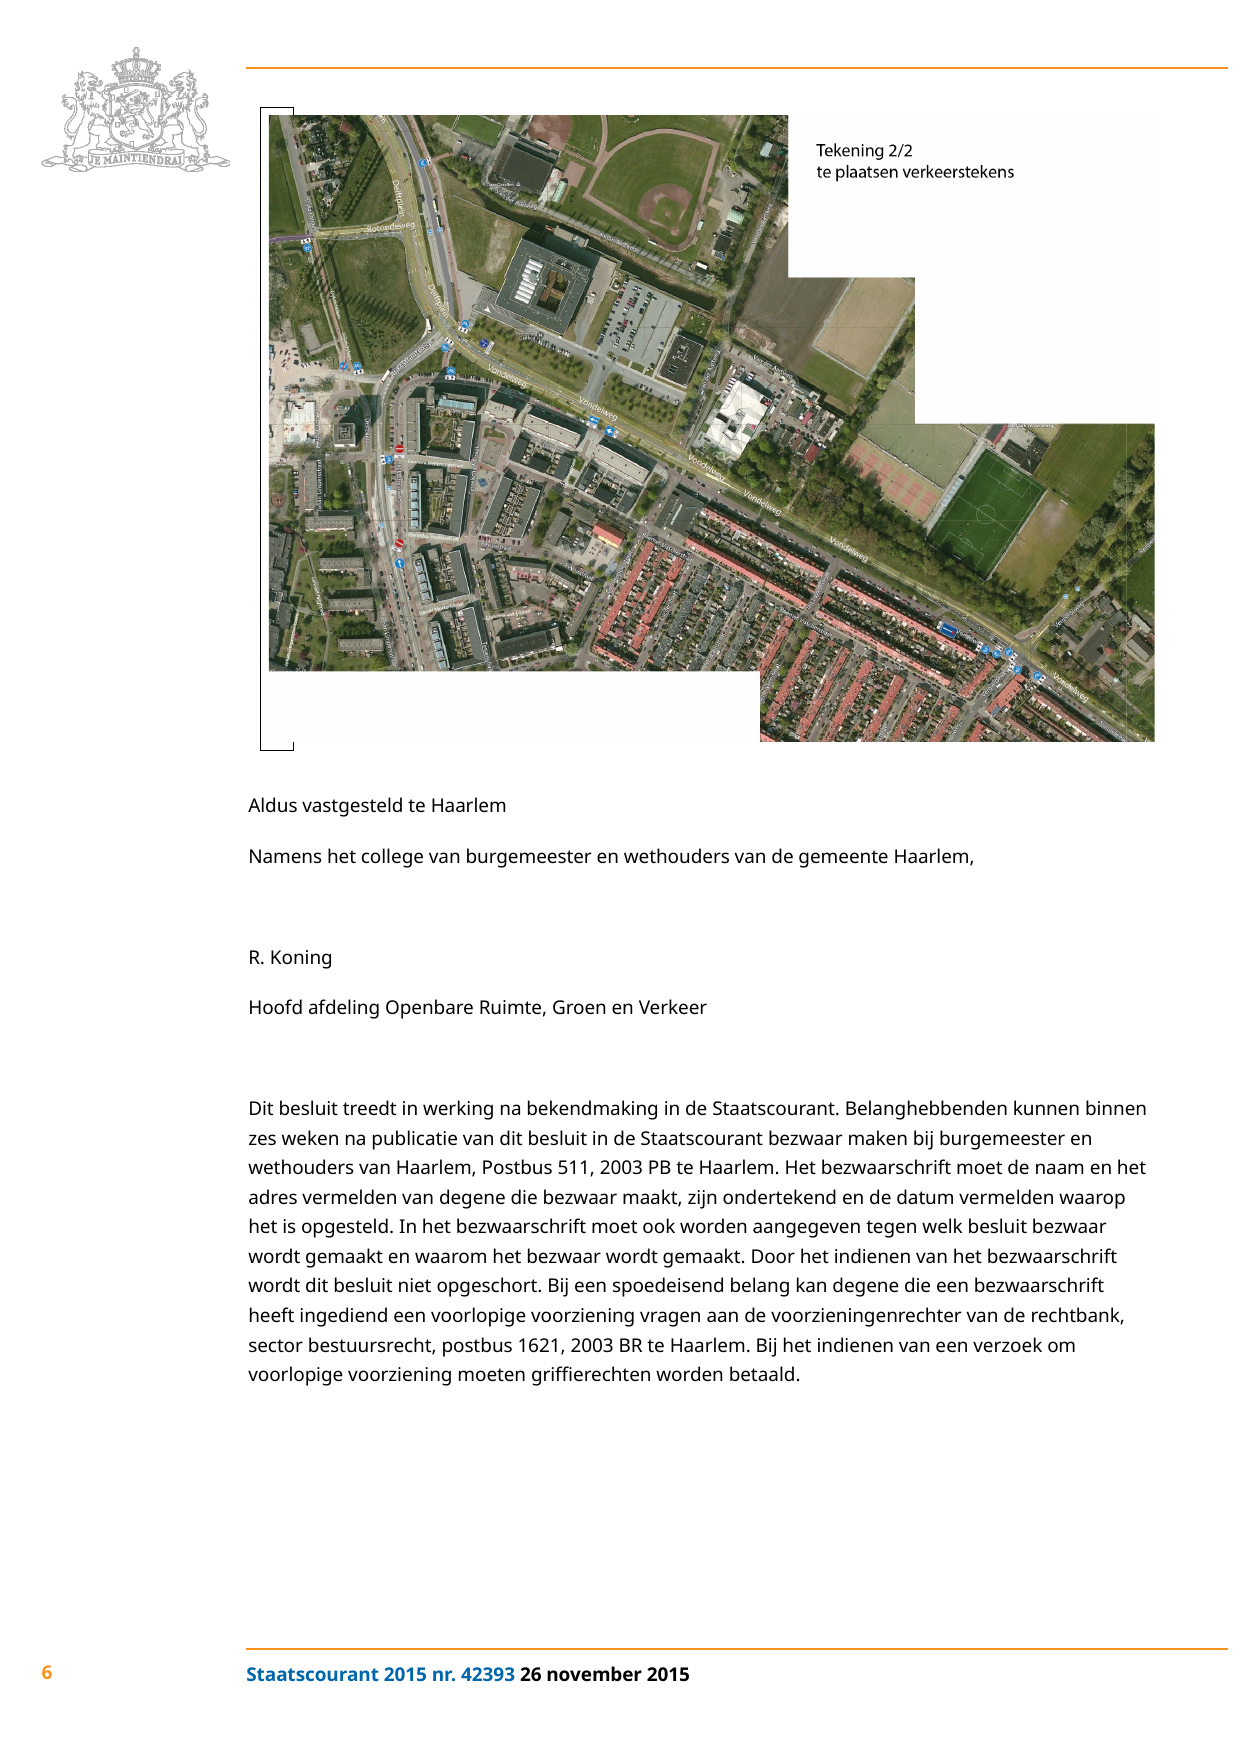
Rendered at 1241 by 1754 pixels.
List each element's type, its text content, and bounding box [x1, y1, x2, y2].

text R. Koning [248, 944, 1152, 970]
text Aldus vastgesteld te Haarlem [248, 793, 1152, 818]
text Dit besluit treedt in werking na bekendmaking in de Staatscourant. Belanghebbenden kunnen binnen zes weken na publicatie van dit besluit in de Staatscourant bezwaar maken bij burgemeester en wethouders van Haarlem, Postbus 511, 2003 PB te Haarlem. Het bezwaarschrift moet de naam en het adres vermelden van degene die bezwaar maakt, zijn ondertekend en de datum vermelden waarop het is opgesteld. In het bezwaarschrift moet ook worden aangegeven tegen welk besluit bezwaar wordt gemaakt en waarom het bezwaar wordt gemaakt. Door het indienen van het bezwaarschrift wordt dit besluit niet opgeschort. Bij een spoedeisend belang kan degene die een bezwaarschrift heeft ingediend een voorlopige voorziening vragen aan de voorzieningenrechter van de rechtbank, sector bestuursrecht, postbus 1621, 2003 BR te Haarlem. Bij het indienen van een verzoek om voorlopige voorziening moeten griffierechten worden betaald. [248, 1095, 1152, 1387]
picture [268, 115, 1155, 742]
picture [41, 47, 231, 172]
text Hoofd afdeling Openbare Ruimte, Groen en Verkeer [248, 994, 1152, 1020]
text Namens het college van burgemeester en wethouders van de gemeente Haarlem, [248, 843, 1152, 869]
